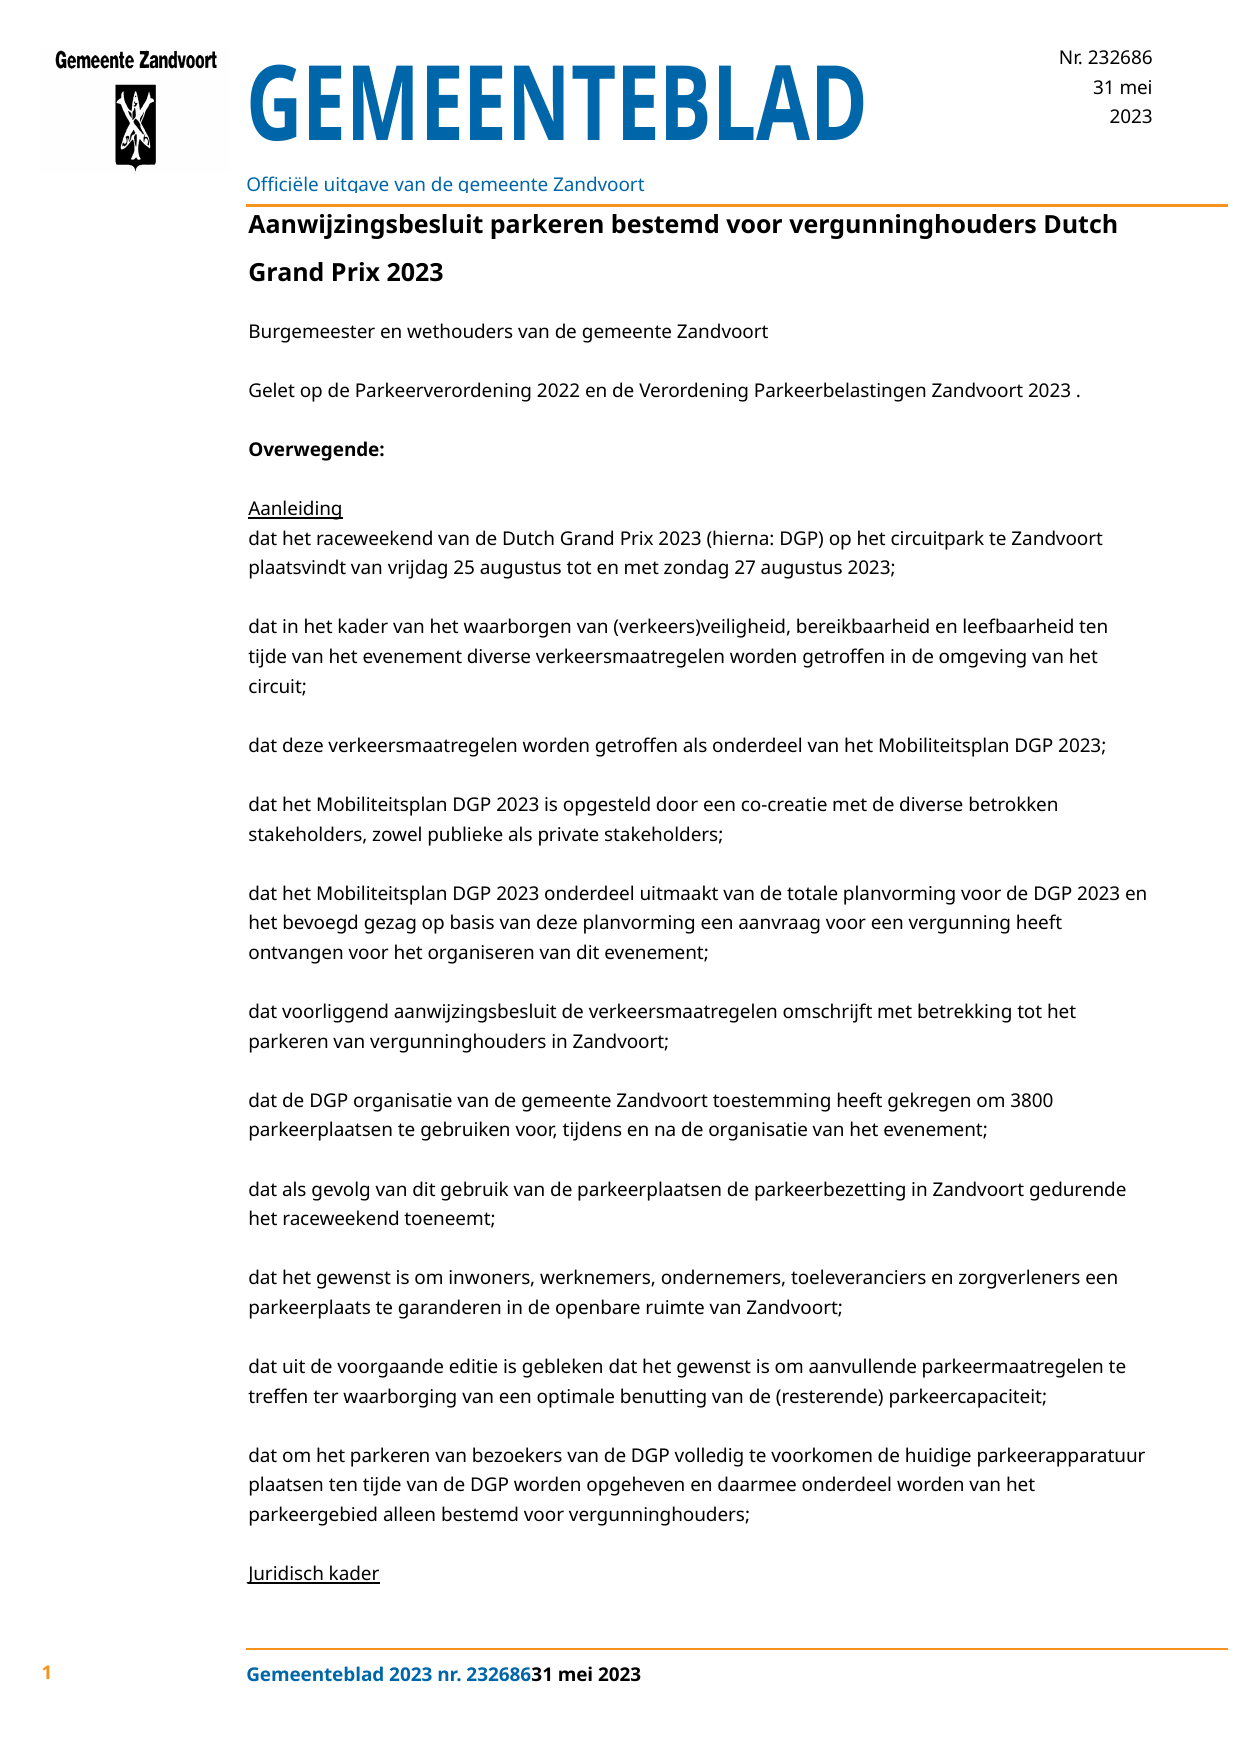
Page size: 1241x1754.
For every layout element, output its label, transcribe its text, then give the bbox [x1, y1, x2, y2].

text dat uit de voorgaande editie is gebleken dat het gewenst is om aanvullende parkeermaatregelen te treffen ter waarborging van een optimale benutting van de (resterende) parkeercapaciteit; [248, 1353, 1152, 1409]
text dat het raceweekend van de Dutch Grand Prix 2023 (hierna: DGP) op het circuitpark te Zandvoort plaatsvindt van vrijdag 25 augustus tot en met zondag 27 augustus 2023; [248, 525, 1152, 580]
text dat het Mobiliteitsplan DGP 2023 is opgesteld door een co-creatie met de diverse betrokken stakeholders, zowel publieke als private stakeholders; [248, 791, 1152, 847]
text Aanleiding [248, 495, 1152, 521]
text dat de DGP organisatie van de gemeente Zandvoort toestemming heeft gekregen om 3800 parkeerplaatsen te gebruiken voor, tijdens en na de organisatie van het evenement; [248, 1087, 1152, 1142]
text dat om het parkeren van bezoekers van de DGP volledig te voorkomen de huidige parkeerapparatuur plaatsen ten tijde van de DGP worden opgeheven en daarmee onderdeel worden van het parkeergebied alleen bestemd voor vergunninghouders; [248, 1442, 1152, 1527]
text dat deze verkeersmaatregelen worden getroffen als onderdeel van het Mobiliteitsplan DGP 2023; [248, 732, 1152, 758]
text dat het Mobiliteitsplan DGP 2023 onderdeel uitmaakt van de totale planvorming voor de DGP 2023 en het bevoegd gezag op basis van deze planvorming een aanvraag voor een vergunning heeft ontvangen voor het organiseren van dit evenement; [248, 880, 1152, 965]
text Gelet op de Parkeerverordening 2022 en de Verordening Parkeerbelastingen Zandvoort 2023 . [248, 377, 1152, 403]
text dat als gevolg van dit gebruik van de parkeerplaatsen de parkeerbezetting in Zandvoort gedurende het raceweekend toeneemt; [248, 1176, 1152, 1231]
picture [41, 47, 231, 172]
text Aanwijzingsbesluit parkeren bestemd voor vergunninghouders Dutch Grand Prix 2023 [248, 207, 1152, 288]
text dat voorliggend aanwijzingsbesluit de verkeersmaatregelen omschrijft met betrekking tot het parkeren van vergunninghouders in Zandvoort; [248, 998, 1152, 1054]
text dat in het kader van het waarborgen van (verkeers)veiligheid, bereikbaarheid en leefbaarheid ten tijde van het evenement diverse verkeersmaatregelen worden getroffen in de omgeving van het circuit; [248, 614, 1152, 699]
text dat het gewenst is om inwoners, werknemers, ondernemers, toeleveranciers en zorgverleners een parkeerplaats te garanderen in de openbare ruimte van Zandvoort; [248, 1264, 1152, 1320]
text Overwegende: [248, 436, 1152, 462]
text Juridisch kader [248, 1560, 1152, 1586]
text Burgemeester en wethouders van de gemeente Zandvoort [248, 318, 1152, 344]
